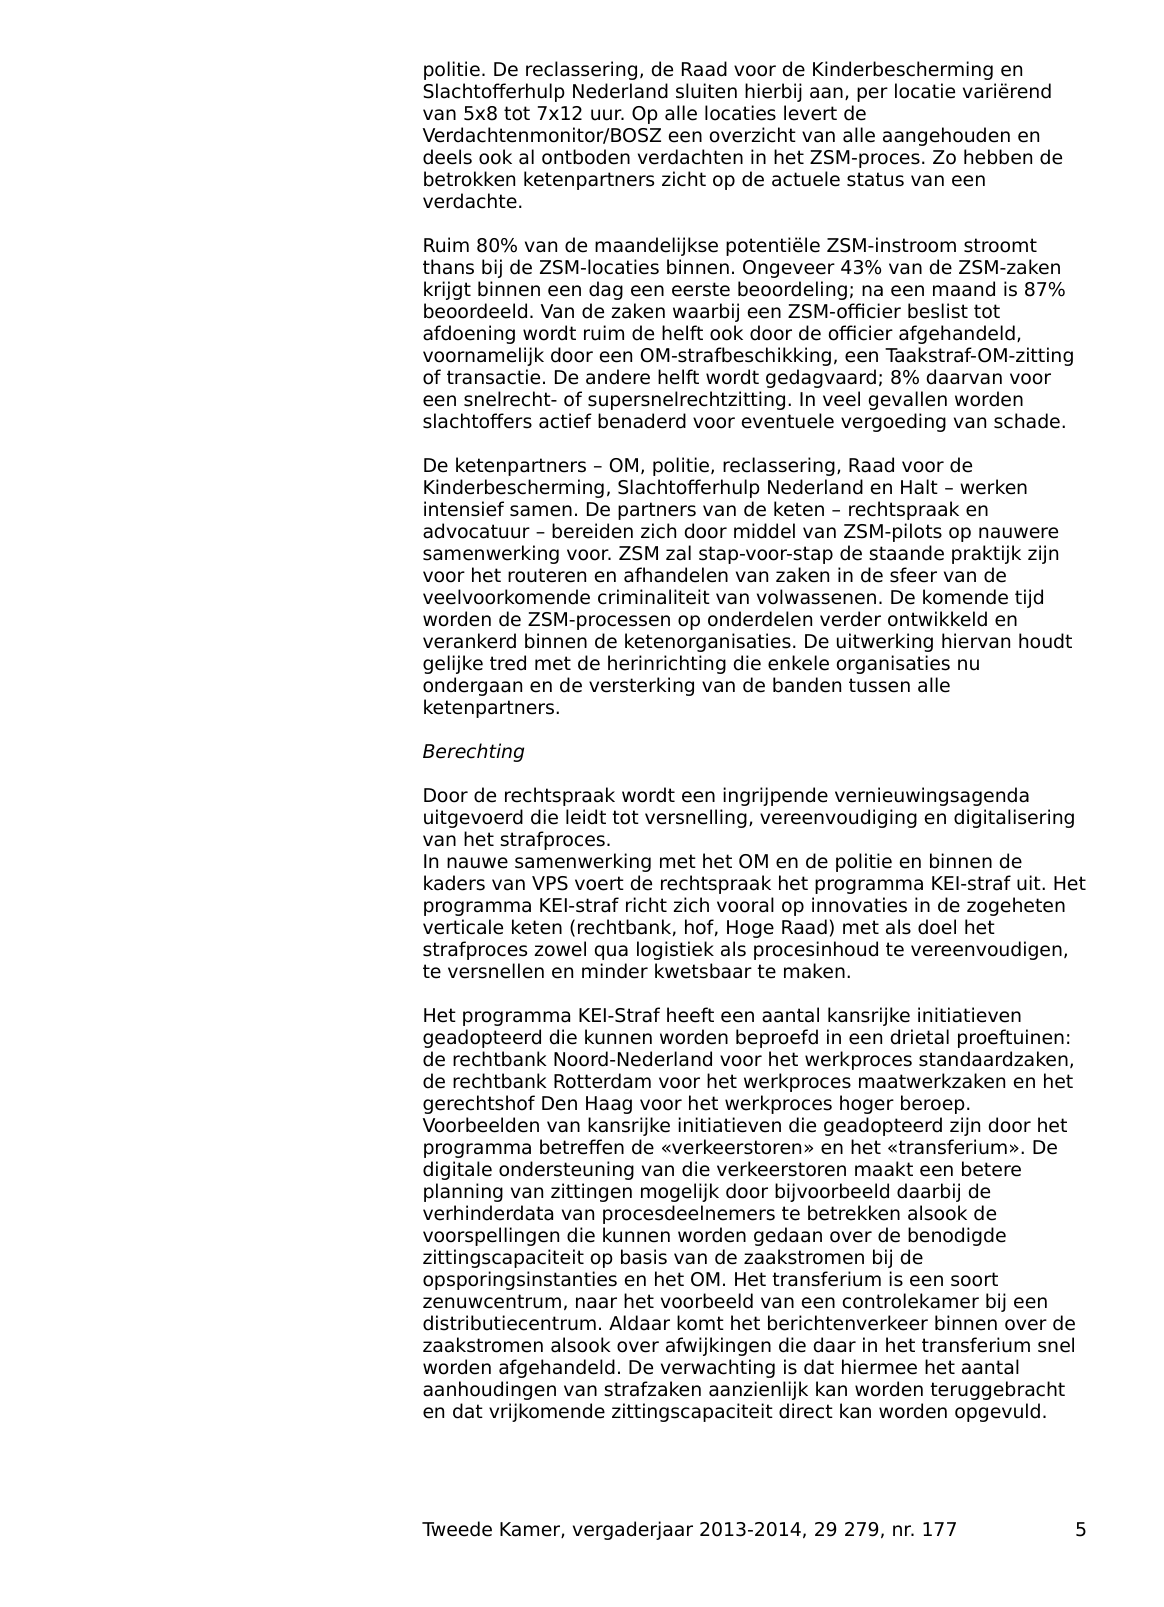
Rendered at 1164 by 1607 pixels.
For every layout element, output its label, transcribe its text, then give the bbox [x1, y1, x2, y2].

text Door de rechtspraak wordt een ingrijpende vernieuwingsagenda uitgevoerd die leidt tot versnelling, vereenvoudiging en digitalisering van het strafproces. [422, 785, 1087, 851]
text In nauwe samenwerking met het OM en de politie en binnen de kaders van VPS voert de rechtspraak het programma KEI-straf uit. Het programma KEI-straf richt zich vooral op innovaties in de zogeheten verticale keten (rechtbank, hof, Hoge Raad) met als doel het strafproces zowel qua logistiek als procesinhoud te vereenvoudigen, te versnellen en minder kwetsbaar te maken. [422, 851, 1087, 983]
text Het programma KEI-Straf heeft een aantal kansrijke initiatieven geadopteerd die kunnen worden beproefd in een drietal proeftuinen: de rechtbank Noord-Nederland voor het werkproces standaardzaken, de rechtbank Rotterdam voor het werkproces maatwerkzaken en het gerechtshof Den Haag voor het werkproces hoger beroep. Voorbeelden van kansrijke initiatieven die geadopteerd zijn door het programma betreffen de «verkeerstoren» en het «transferium». De digitale ondersteuning van die verkeerstoren maakt een betere planning van zittingen mogelijk door bijvoorbeeld daarbij de verhinderdata van procesdeelnemers te betrekken alsook de voorspellingen die kunnen worden gedaan over de benodigde zittingscapaciteit op basis van de zaakstromen bij de opsporingsinstanties en het OM. Het transferium is een soort zenuwcentrum, naar het voorbeeld van een controlekamer bij een distributiecentrum. Aldaar komt het berichtenverkeer binnen over de zaakstromen alsook over afwijkingen die daar in het transferium snel worden afgehandeld. De verwachting is dat hiermee het aantal aanhoudingen van strafzaken aanzienlijk kan worden teruggebracht en dat vrijkomende zittingscapaciteit direct kan worden opgevuld. [422, 1005, 1087, 1423]
text Ruim 80% van de maandelijkse potentiële ZSM-instroom stroomt thans bij de ZSM-locaties binnen. Ongeveer 43% van de ZSM-zaken krijgt binnen een dag een eerste beoordeling; na een maand is 87% beoordeeld. Van de zaken waarbij een ZSM-officier beslist tot afdoening wordt ruim de helft ook door de officier afgehandeld, voornamelijk door een OM-strafbeschikking, een Taakstraf-OM-zitting of transactie. De andere helft wordt gedagvaard; 8% daarvan voor een snelrecht- of supersnelrechtzitting. In veel gevallen worden slachtoffers actief benaderd voor eventuele vergoeding van schade. [422, 235, 1087, 433]
text De ketenpartners – OM, politie, reclassering, Raad voor de Kinderbescherming, Slachtofferhulp Nederland en Halt – werken intensief samen. De partners van de keten – rechtspraak en advocatuur – bereiden zich door middel van ZSM-pilots op nauwere samenwerking voor. ZSM zal stap-voor-stap de staande praktijk zijn voor het routeren en afhandelen van zaken in de sfeer van de veelvoorkomende criminaliteit van volwassenen. De komende tijd worden de ZSM-processen op onderdelen verder ontwikkeld en verankerd binnen de ketenorganisaties. De uitwerking hiervan houdt gelijke tred met de herinrichting die enkele organisaties nu ondergaan en de versterking van de banden tussen alle ketenpartners. [422, 455, 1087, 719]
subtitle Berechting [422, 741, 1087, 763]
text politie. De reclassering, de Raad voor de Kinderbescherming en Slachtofferhulp Nederland sluiten hierbij aan, per locatie variërend van 5x8 tot 7x12 uur. Op alle locaties levert de Verdachtenmonitor/BOSZ een overzicht van alle aangehouden en deels ook al ontboden verdachten in het ZSM-proces. Zo hebben de betrokken ketenpartners zicht op de actuele status van een verdachte. [422, 59, 1087, 213]
